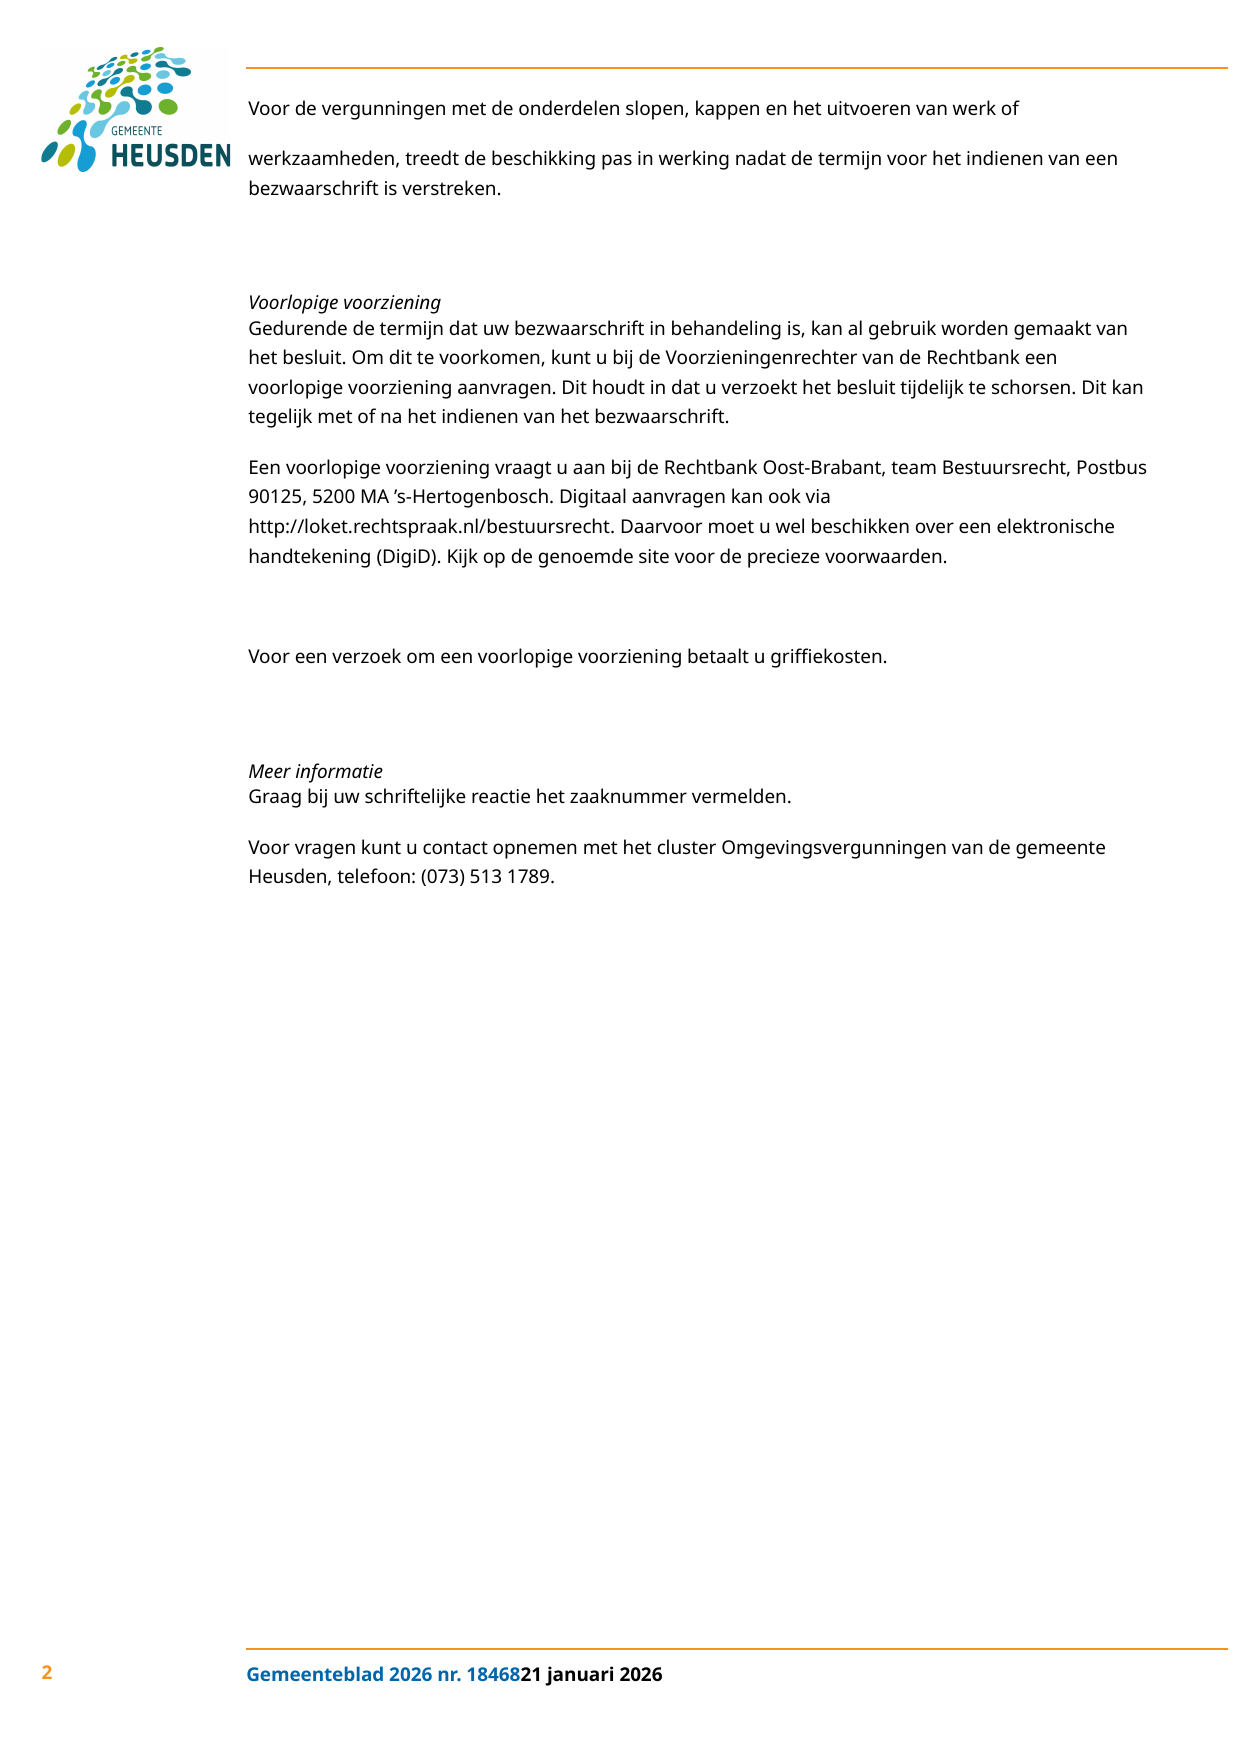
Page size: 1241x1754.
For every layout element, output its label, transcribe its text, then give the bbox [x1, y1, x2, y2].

text Voorlopige voorziening [248, 289, 1152, 315]
text Een voorlopige voorziening vraagt u aan bij de Rechtbank Oost-Brabant, team Bestuursrecht, Postbus 90125, 5200 MA ’s-Hertogenbosch. Digitaal aanvragen kan ook via http://loket.rechtspraak.nl/bestuursrecht. Daarvoor moet u wel beschikken over een elektronische handtekening (DigiD). Kijk op de genoemde site voor de precieze voorwaarden. [248, 454, 1152, 568]
picture [41, 47, 231, 172]
text Gedurende de termijn dat uw bezwaarschrift in behandeling is, kan al gebruik worden gemaakt van het besluit. Om dit te voorkomen, kunt u bij de Voorzieningenrechter van de Rechtbank een voorlopige voorziening aanvragen. Dit houdt in dat u verzoekt het besluit tijdelijk te schorsen. Dit kan tegelijk met of na het indienen van het bezwaarschrift. [248, 315, 1152, 429]
text Graag bij uw schriftelijke reactie het zaaknummer vermelden. [248, 784, 1152, 809]
text Voor een verzoek om een voorlopige voorziening betaalt u griffiekosten. [248, 644, 1152, 669]
text werkzaamheden, treedt de beschikking pas in werking nadat de termijn voor het indienen van een bezwaarschrift is verstreken. [248, 145, 1152, 201]
text Voor vragen kunt u contact opnemen met het cluster Omgevingsvergunningen van de gemeente Heusden, telefoon: (073) 513 1789. [248, 834, 1152, 889]
text Voor de vergunningen met de onderdelen slopen, kappen en het uitvoeren van werk of [248, 95, 1152, 121]
text Meer informatie [248, 758, 1152, 784]
